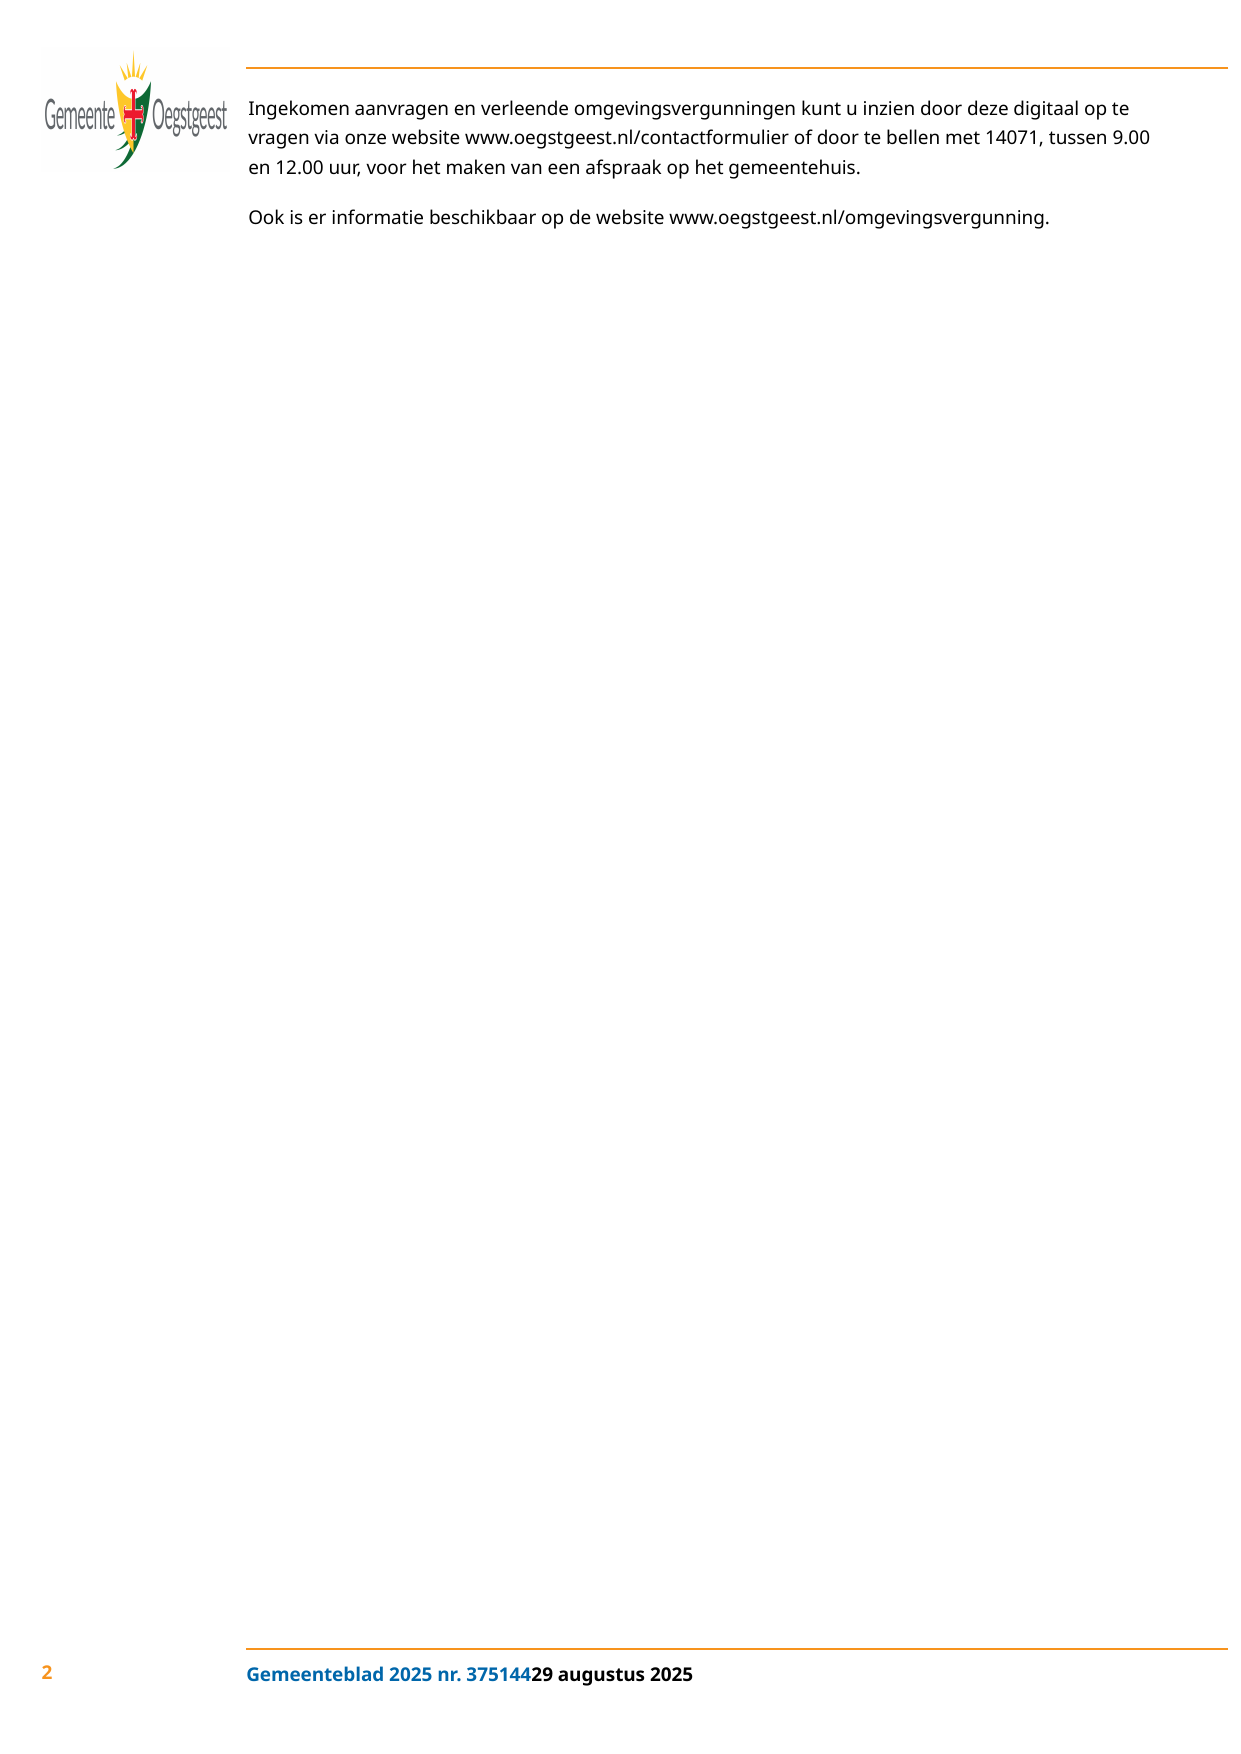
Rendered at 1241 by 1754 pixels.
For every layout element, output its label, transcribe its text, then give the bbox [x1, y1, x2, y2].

text Ook is er informatie beschikbaar op de website www.oegstgeest.nl/omgevingsvergunning. [248, 204, 1152, 230]
picture [41, 47, 231, 172]
text Ingekomen aanvragen en verleende omgevingsvergunningen kunt u inzien door deze digitaal op te vragen via onze website www.oegstgeest.nl/contactformulier of door te bellen met 14071, tussen 9.00 en 12.00 uur, voor het maken van een afspraak op het gemeentehuis. [248, 95, 1152, 180]
